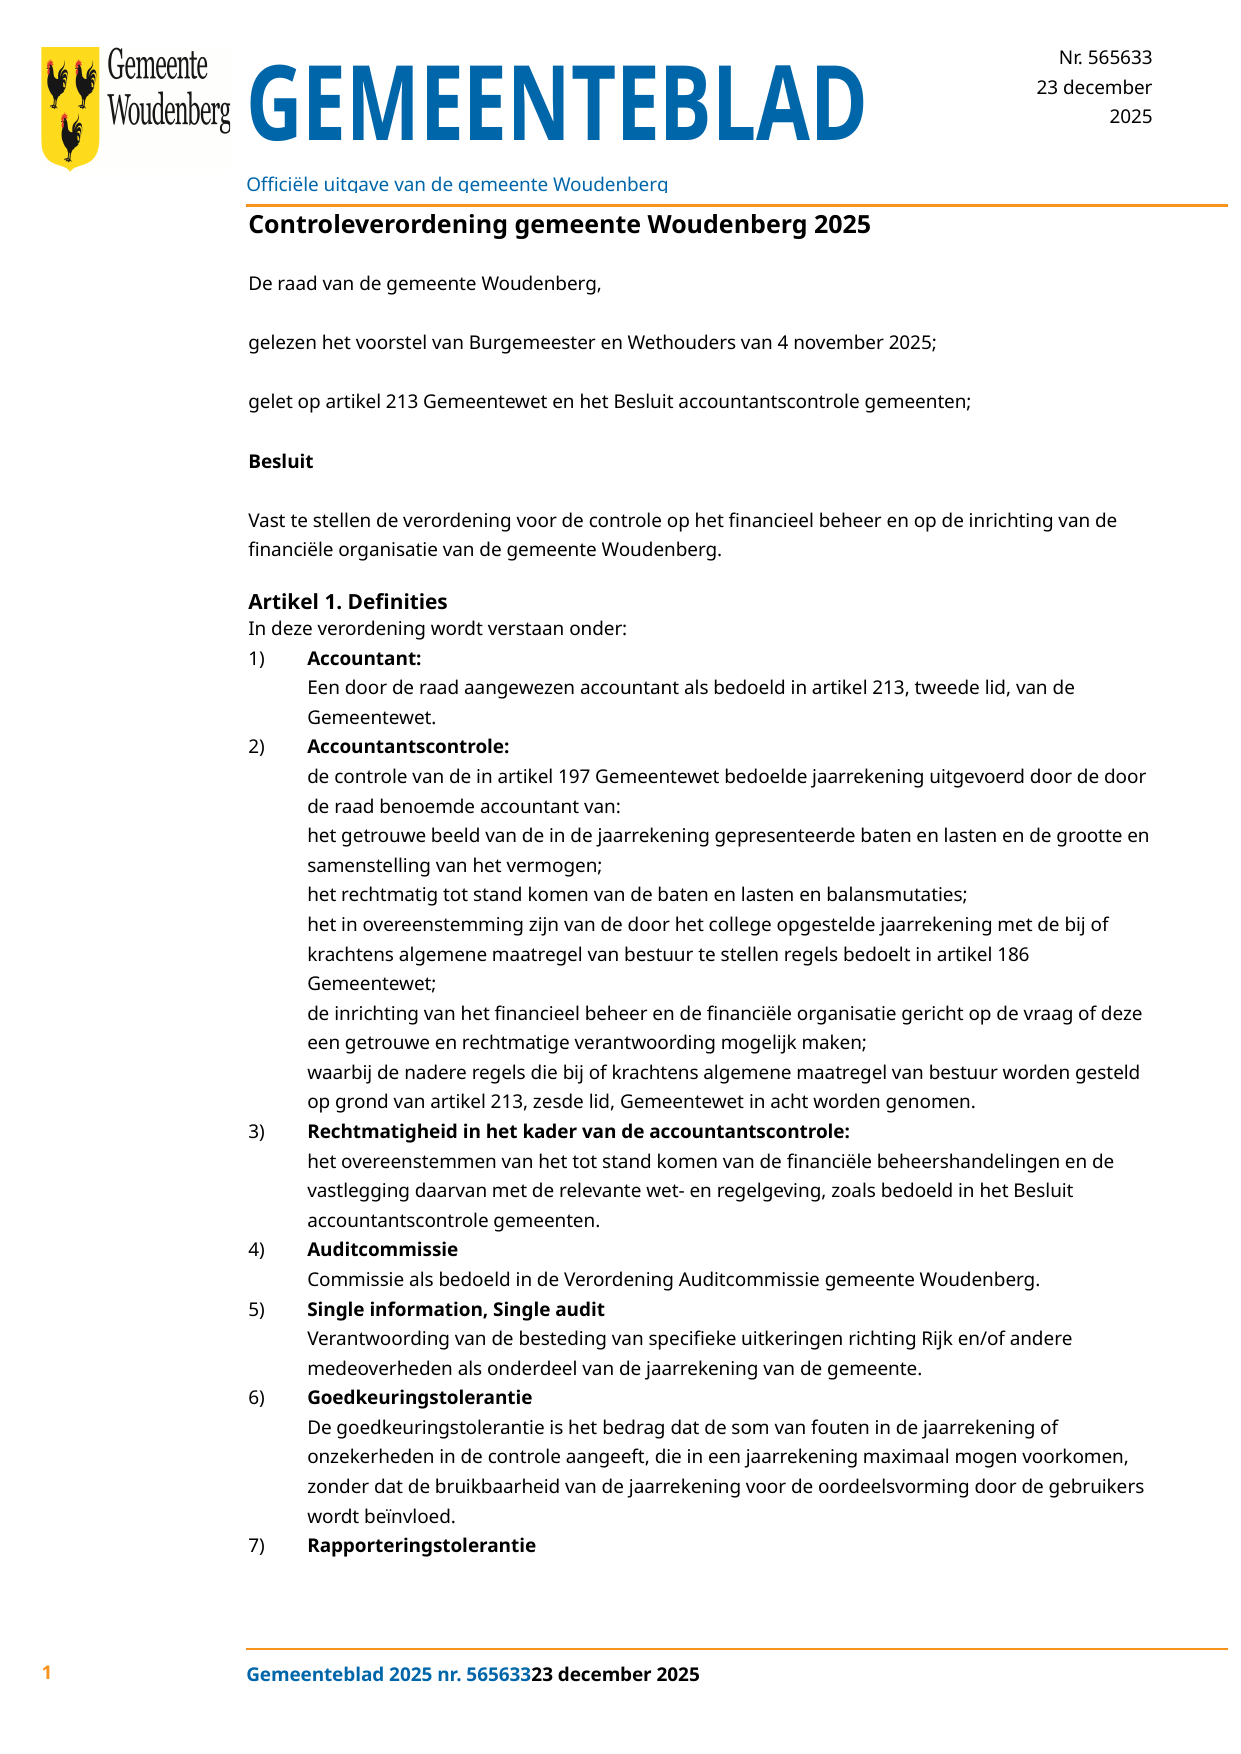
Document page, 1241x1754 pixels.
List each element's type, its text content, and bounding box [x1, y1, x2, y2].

list het in overeenstemming zijn van de door het college opgestelde jaarrekening met de bij of krachtens algemene maatregel van bestuur te stellen regels bedoelt in artikel 186 Gemeentewet; [248, 911, 1152, 996]
list De goedkeuringstolerantie is het bedrag dat de som van fouten in de jaarrekening of onzekerheden in de controle aangeeft, die in een jaarrekening maximaal mogen voorkomen, zonder dat de bruikbaarheid van de jaarrekening voor de oordeelsvorming door de gebruikers wordt beïnvloed. [248, 1414, 1152, 1529]
list Auditcommissie [248, 1237, 1152, 1262]
list Rechtmatigheid in het kader van de accountantscontrole: [248, 1118, 1152, 1144]
text gelet op artikel 213 Gemeentewet en het Besluit accountantscontrole gemeenten; [248, 389, 1152, 414]
text Artikel 1. Definities [248, 587, 1152, 615]
list Accountantscontrole: [248, 734, 1152, 759]
list Goedkeuringstolerantie [248, 1384, 1152, 1410]
text gelezen het voorstel van Burgemeester en Wethouders van 4 november 2025; [248, 329, 1152, 355]
list Rapporteringstolerantie [248, 1532, 1152, 1558]
list het getrouwe beeld van de in de jaarrekening gepresenteerde baten en lasten en de grootte en samenstelling van het vermogen; [248, 822, 1152, 878]
list Accountant: [248, 645, 1152, 671]
text Controleverordening gemeente Woudenberg 2025 [248, 207, 1152, 241]
list Verantwoording van de besteding van specifieke uitkeringen richting Rijk en/of andere medeoverheden als onderdeel van de jaarrekening van de gemeente. [248, 1325, 1152, 1381]
text In deze verordening wordt verstaan onder: [248, 615, 1152, 641]
list Een door de raad aangewezen accountant als bedoeld in artikel 213, tweede lid, van de Gemeentewet. [248, 674, 1152, 730]
text Besluit [248, 448, 1152, 473]
text Vast te stellen de verordening voor de controle op het financieel beheer en op de inrichting van de financiële organisatie van de gemeente Woudenberg. [248, 507, 1152, 562]
list de controle van de in artikel 197 Gemeentewet bedoelde jaarrekening uitgevoerd door de door de raad benoemde accountant van: [248, 763, 1152, 819]
picture [41, 47, 231, 172]
list Commissie als bedoeld in de Verordening Auditcommissie gemeente Woudenberg. [248, 1266, 1152, 1292]
text De raad van de gemeente Woudenberg, [248, 270, 1152, 296]
list het rechtmatig tot stand komen van de baten en lasten en balansmutaties; [248, 882, 1152, 907]
list waarbij de nadere regels die bij of krachtens algemene maatregel van bestuur worden gesteld op grond van artikel 213, zesde lid, Gemeentewet in acht worden genomen. [248, 1059, 1152, 1114]
list het overeenstemmen van het tot stand komen van de financiële beheershandelingen en de vastlegging daarvan met de relevante wet- en regelgeving, zoals bedoeld in het Besluit accountantscontrole gemeenten. [248, 1148, 1152, 1233]
list de inrichting van het financieel beheer en de financiële organisatie gericht op de vraag of deze een getrouwe en rechtmatige verantwoording mogelijk maken; [248, 1000, 1152, 1055]
list Single information, Single audit [248, 1296, 1152, 1322]
